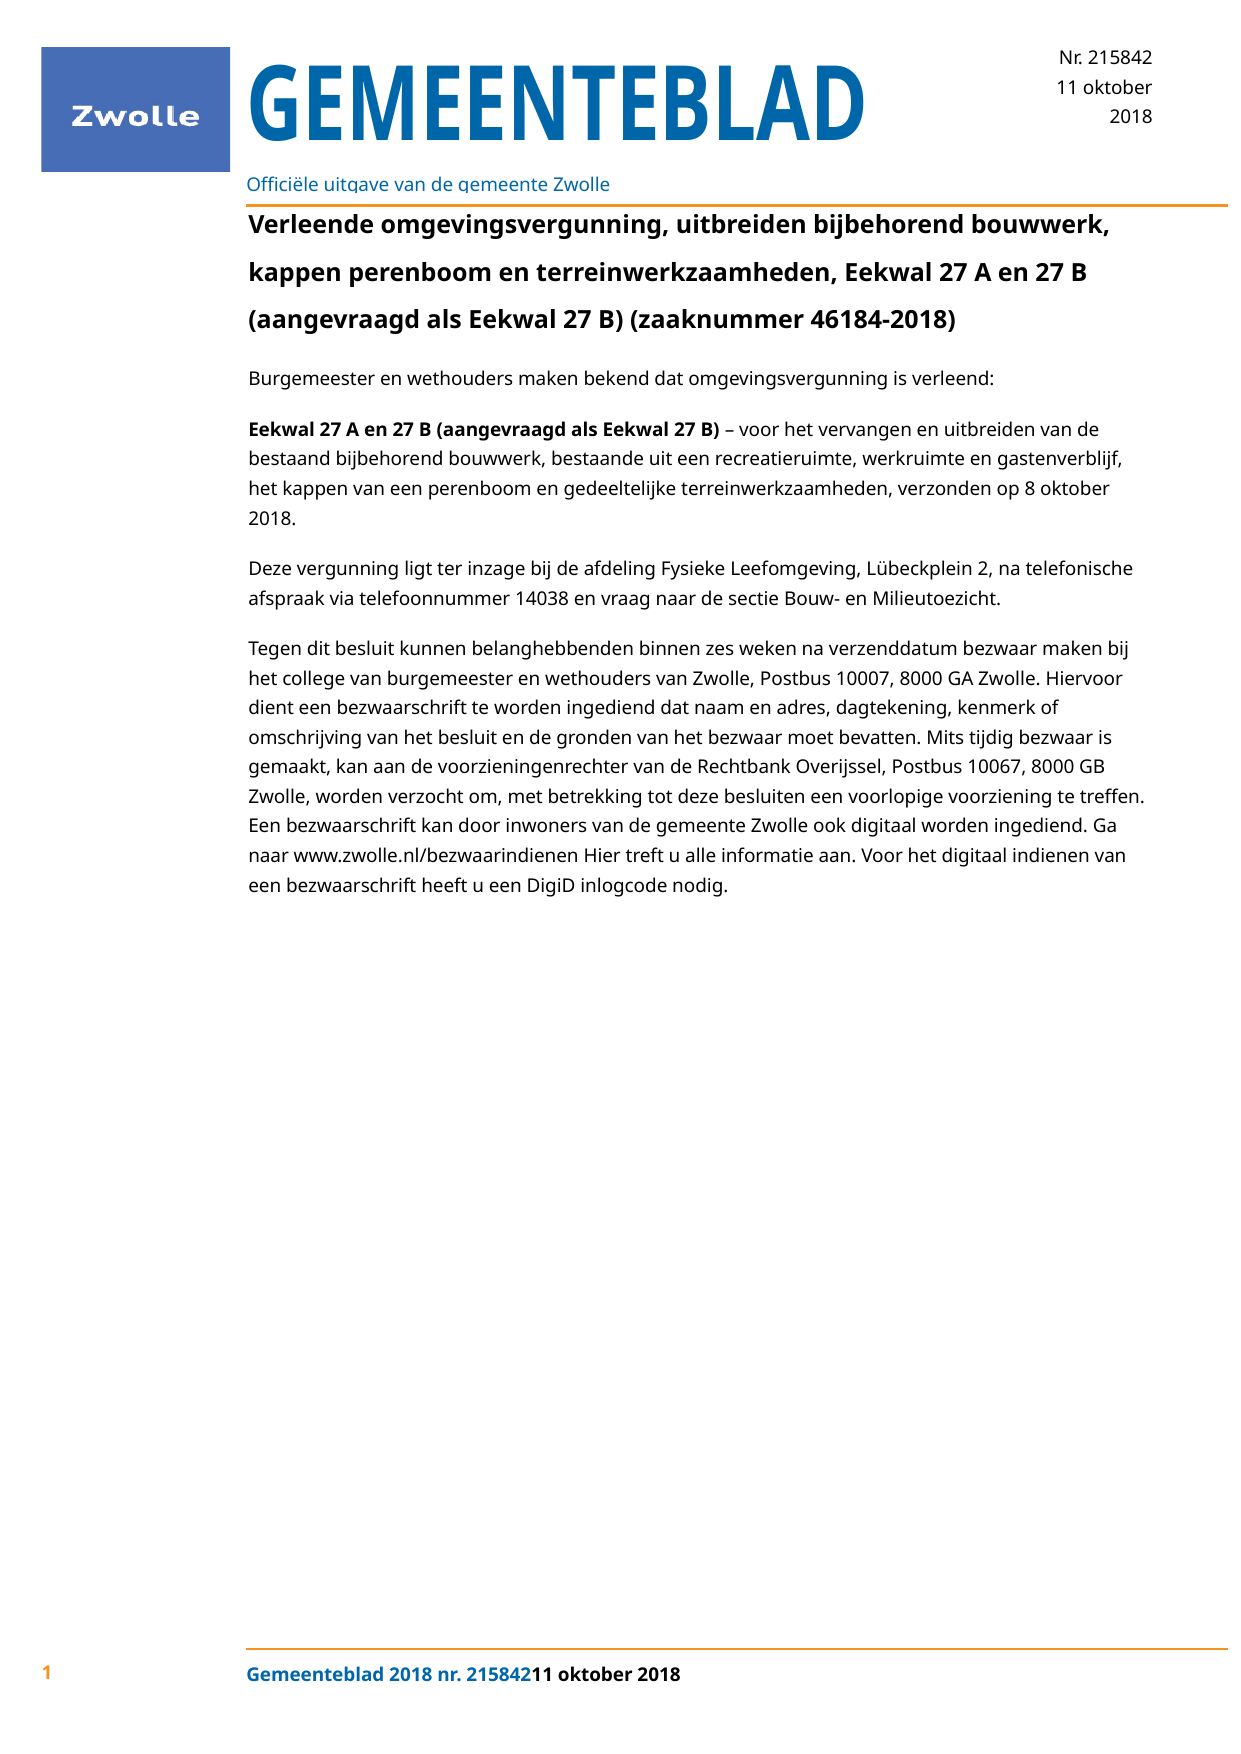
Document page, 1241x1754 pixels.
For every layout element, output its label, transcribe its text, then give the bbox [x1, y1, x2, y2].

text Tegen dit besluit kunnen belanghebbenden binnen zes weken na verzenddatum bezwaar maken bij het college van burgemeester en wethouders van Zwolle, Postbus 10007, 8000 GA Zwolle. Hiervoor dient een bezwaarschrift te worden ingediend dat naam en adres, dagtekening, kenmerk of omschrijving van het besluit en de gronden van het bezwaar moet bevatten. Mits tijdig bezwaar is gemaakt, kan aan de voorzieningenrechter van de Rechtbank Overijssel, Postbus 10067, 8000 GB Zwolle, worden verzocht om, met betrekking tot deze besluiten een voorlopige voorziening te treffen. Een bezwaarschrift kan door inwoners van de gemeente Zwolle ook digitaal worden ingediend. Ga naar www.zwolle.nl/bezwaarindienen Hier treft u alle informatie aan. Voor het digitaal indienen van een bezwaarschrift heeft u een DigiD inlogcode nodig. [248, 635, 1152, 897]
text Eekwal 27 A en 27 B (aangevraagd als Eekwal 27 B) – voor het vervangen en uitbreiden van de bestaand bijbehorend bouwwerk, bestaande uit een recreatieruimte, werkruimte en gastenverblijf, het kappen van een perenboom en gedeeltelijke terreinwerkzaamheden, verzonden op 8 oktober 2018. [248, 416, 1152, 530]
text Verleende omgevingsvergunning, uitbreiden bijbehorend bouwwerk, kappen perenboom en terreinwerkzaamheden, Eekwal 27 A en 27 B (aangevraagd als Eekwal 27 B) (zaaknummer 46184-2018) [248, 207, 1152, 336]
picture [41, 47, 231, 172]
text Deze vergunning ligt ter inzage bij de afdeling Fysieke Leefomgeving, Lübeckplein 2, na telefonische afspraak via telefoonnummer 14038 en vraag naar de sectie Bouw- en Milieutoezicht. [248, 555, 1152, 610]
text Burgemeester en wethouders maken bekend dat omgevingsvergunning is verleend: [248, 366, 1152, 391]
